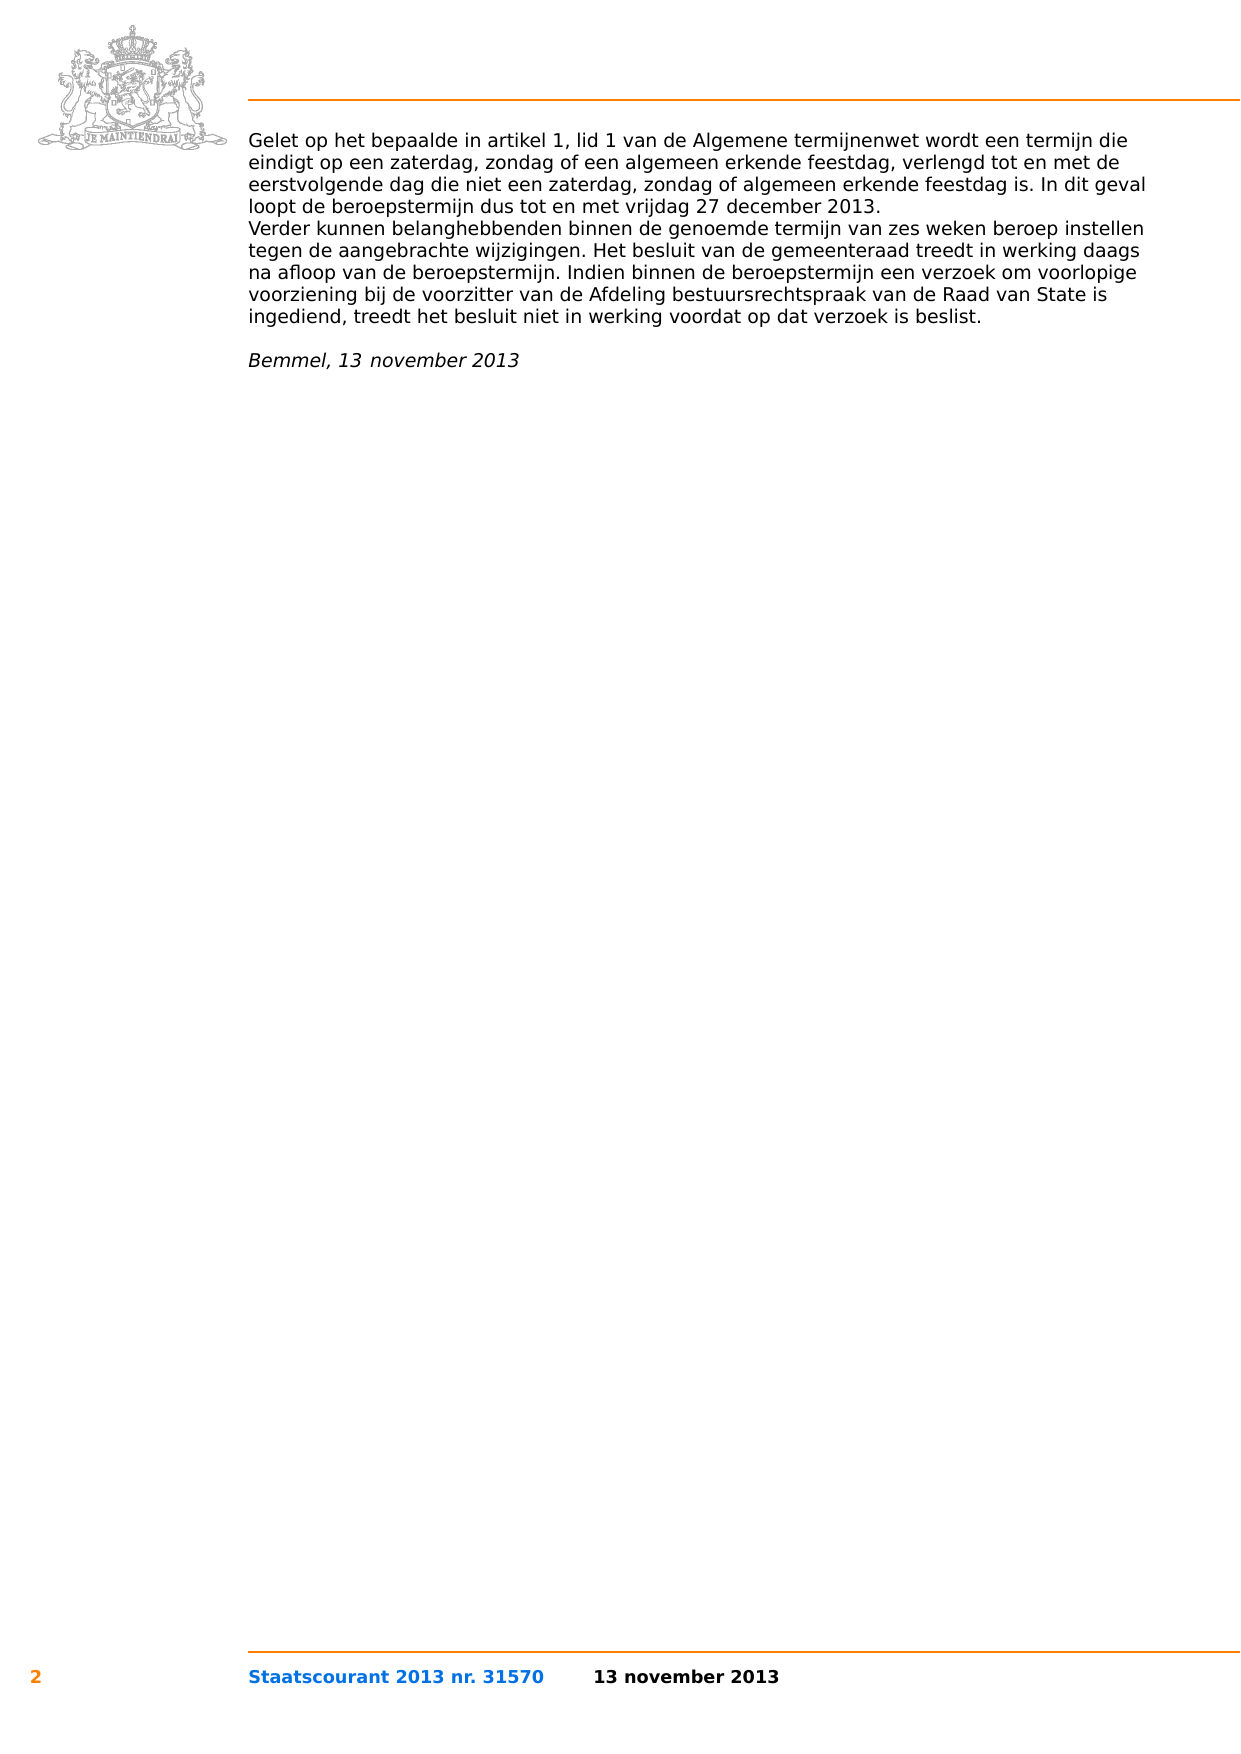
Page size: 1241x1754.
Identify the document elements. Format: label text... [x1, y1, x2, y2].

picture [38, 25, 227, 150]
text Gelet op het bepaalde in artikel 1, lid 1 van de Algemene termijnenwet wordt een termijn die eindigt op een zaterdag, zondag of een algemeen erkende feestdag, verlengd tot en met de eerstvolgende dag die niet een zaterdag, zondag of algemeen erkende feestdag is. In dit geval loopt de beroepstermijn dus tot en met vrijdag 27 december 2013. [248, 130, 1163, 218]
text Bemmel, 13 november 2013 [248, 349, 1163, 372]
text Verder kunnen belanghebbenden binnen de genoemde termijn van zes weken beroep instellen tegen de aangebrachte wijzigingen. Het besluit van de gemeenteraad treedt in werking daags na afloop van de beroepstermijn. Indien binnen de beroepstermijn een verzoek om voorlopige voorziening bij de voorzitter van de Afdeling bestuursrechtspraak van de Raad van State is ingediend, treedt het besluit niet in werking voordat op dat verzoek is beslist. [248, 218, 1163, 328]
